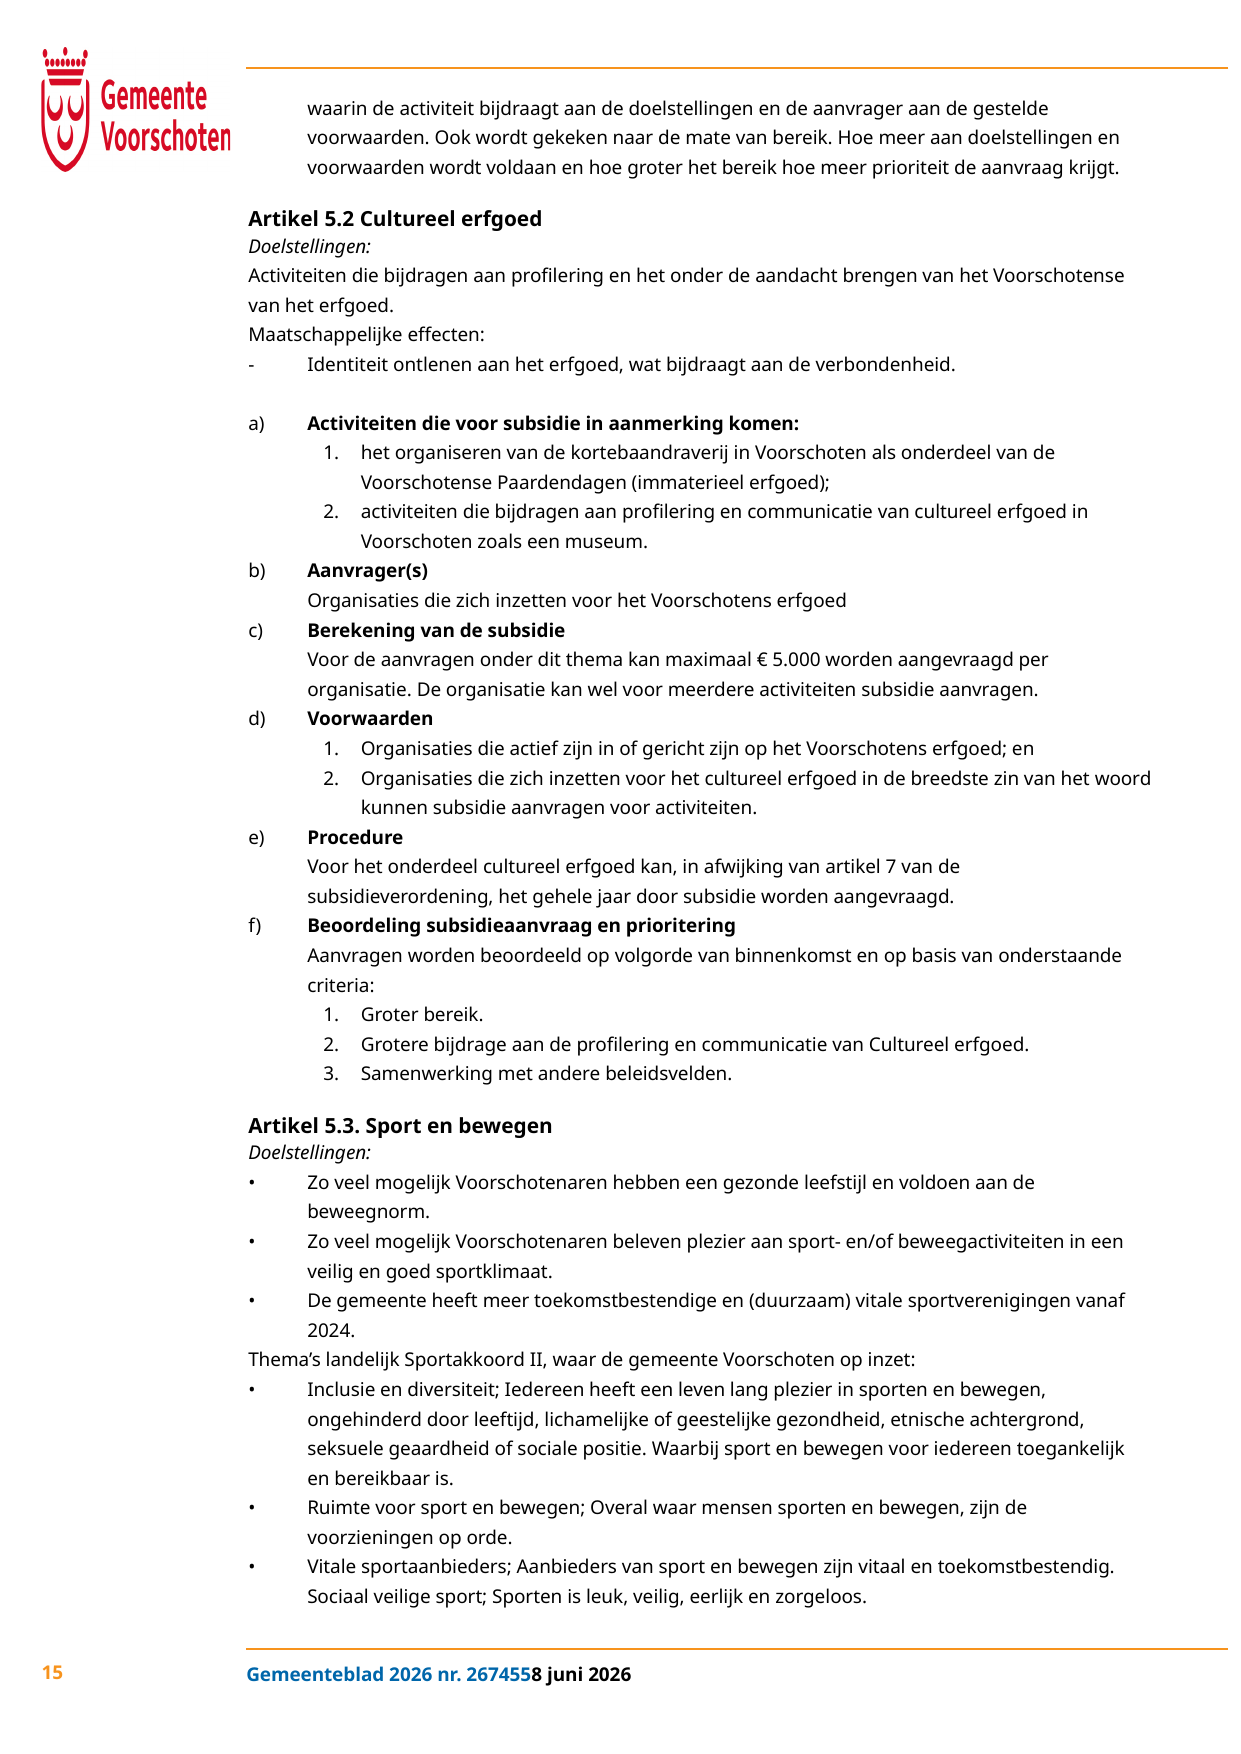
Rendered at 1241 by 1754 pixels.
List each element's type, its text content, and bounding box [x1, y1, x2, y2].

text Artikel 5.3. Sport en bewegen [248, 1111, 1152, 1139]
list Aanvrager(s) [248, 558, 1152, 583]
list Grotere bijdrage aan de profilering en communicatie van Cultureel erfgoed. [323, 1031, 1152, 1057]
list Vitale sportaanbieders; Aanbieders van sport en bewegen zijn vitaal en toekomstbestendig. Sociaal veilige sport; Sporten is leuk, veilig, eerlijk en zorgeloos. [248, 1554, 1152, 1609]
list activiteiten die bijdragen aan profilering en communicatie van cultureel erfgoed in Voorschoten zoals een museum. [323, 498, 1152, 554]
list Procedure [248, 824, 1152, 850]
list Aanvragen worden beoordeeld op volgorde van binnenkomst en op basis van onderstaande criteria: [248, 942, 1152, 998]
list Ruimte voor sport en bewegen; Overal waar mensen sporten en bewegen, zijn de voorzieningen op orde. [248, 1494, 1152, 1550]
list Zo veel mogelijk Voorschotenaren beleven plezier aan sport- en/of beweegactiviteiten in een veilig en goed sportklimaat. [248, 1228, 1152, 1283]
list Groter bereik. [323, 1001, 1152, 1027]
list Beoordeling subsidieaanvraag en prioritering [248, 913, 1152, 938]
list Berekening van de subsidie [248, 617, 1152, 643]
list Voor het onderdeel cultureel erfgoed kan, in afwijking van artikel 7 van de subsidieverordening, het gehele jaar door subsidie worden aangevraagd. [248, 853, 1152, 909]
text Artikel 5.2 Cultureel erfgoed [248, 204, 1152, 233]
list Samenwerking met andere beleidsvelden. [323, 1061, 1152, 1086]
list Zo veel mogelijk Voorschotenaren hebben een gezonde leefstijl en voldoen aan de beweegnorm. [248, 1169, 1152, 1224]
list Organisaties die zich inzetten voor het Voorschotens erfgoed [248, 587, 1152, 613]
text Doelstellingen: [248, 233, 1152, 258]
picture [41, 47, 231, 172]
table_header Maatschappelijke effecten: Identiteit ontlenen aan het erfgoed, wat bijdraagt aan de verbondenheid. [248, 322, 1152, 377]
list Organisaties die actief zijn in of gericht zijn op het Voorschotens erfgoed; en [323, 735, 1152, 761]
text Thema’s landelijk Sportakkoord II, waar de gemeente Voorschoten op inzet: [248, 1347, 1152, 1372]
list Inclusie en diversiteit; Iedereen heeft een leven lang plezier in sporten en bewegen, ongehinderd door leeftijd, lichamelijke of geestelijke gezondheid, etnische achtergrond, seksuele geaardheid of sociale positie. Waarbij sport en bewegen voor iedereen toegankelijk en bereikbaar is. [248, 1376, 1152, 1491]
list het organiseren van de kortebaandraverij in Voorschoten als onderdeel van de Voorschotense Paardendagen (immaterieel erfgoed); [323, 439, 1152, 495]
list Voor de aanvragen onder dit thema kan maximaal € 5.000 worden aangevraagd per organisatie. De organisatie kan wel voor meerdere activiteiten subsidie aanvragen. [248, 646, 1152, 702]
text Doelstellingen: [248, 1139, 1152, 1165]
list waarin de activiteit bijdraagt aan de doelstellingen en de aanvrager aan de gestelde voorwaarden. Ook wordt gekeken naar de mate van bereik. Hoe meer aan doelstellingen en voorwaarden wordt voldaan en hoe groter het bereik hoe meer prioriteit de aanvraag krijgt. [248, 95, 1152, 180]
list Organisaties die zich inzetten voor het cultureel erfgoed in de breedste zin van het woord kunnen subsidie aanvragen voor activiteiten. [323, 765, 1152, 820]
list De gemeente heeft meer toekomstbestendige en (duurzaam) vitale sportverenigingen vanaf 2024. [248, 1287, 1152, 1343]
text Activiteiten die bijdragen aan profilering en het onder de aandacht brengen van het Voorschotense van het erfgoed. [248, 262, 1152, 318]
list Voorwaarden [248, 706, 1152, 731]
list Activiteiten die voor subsidie in aanmerking komen: [248, 410, 1152, 436]
